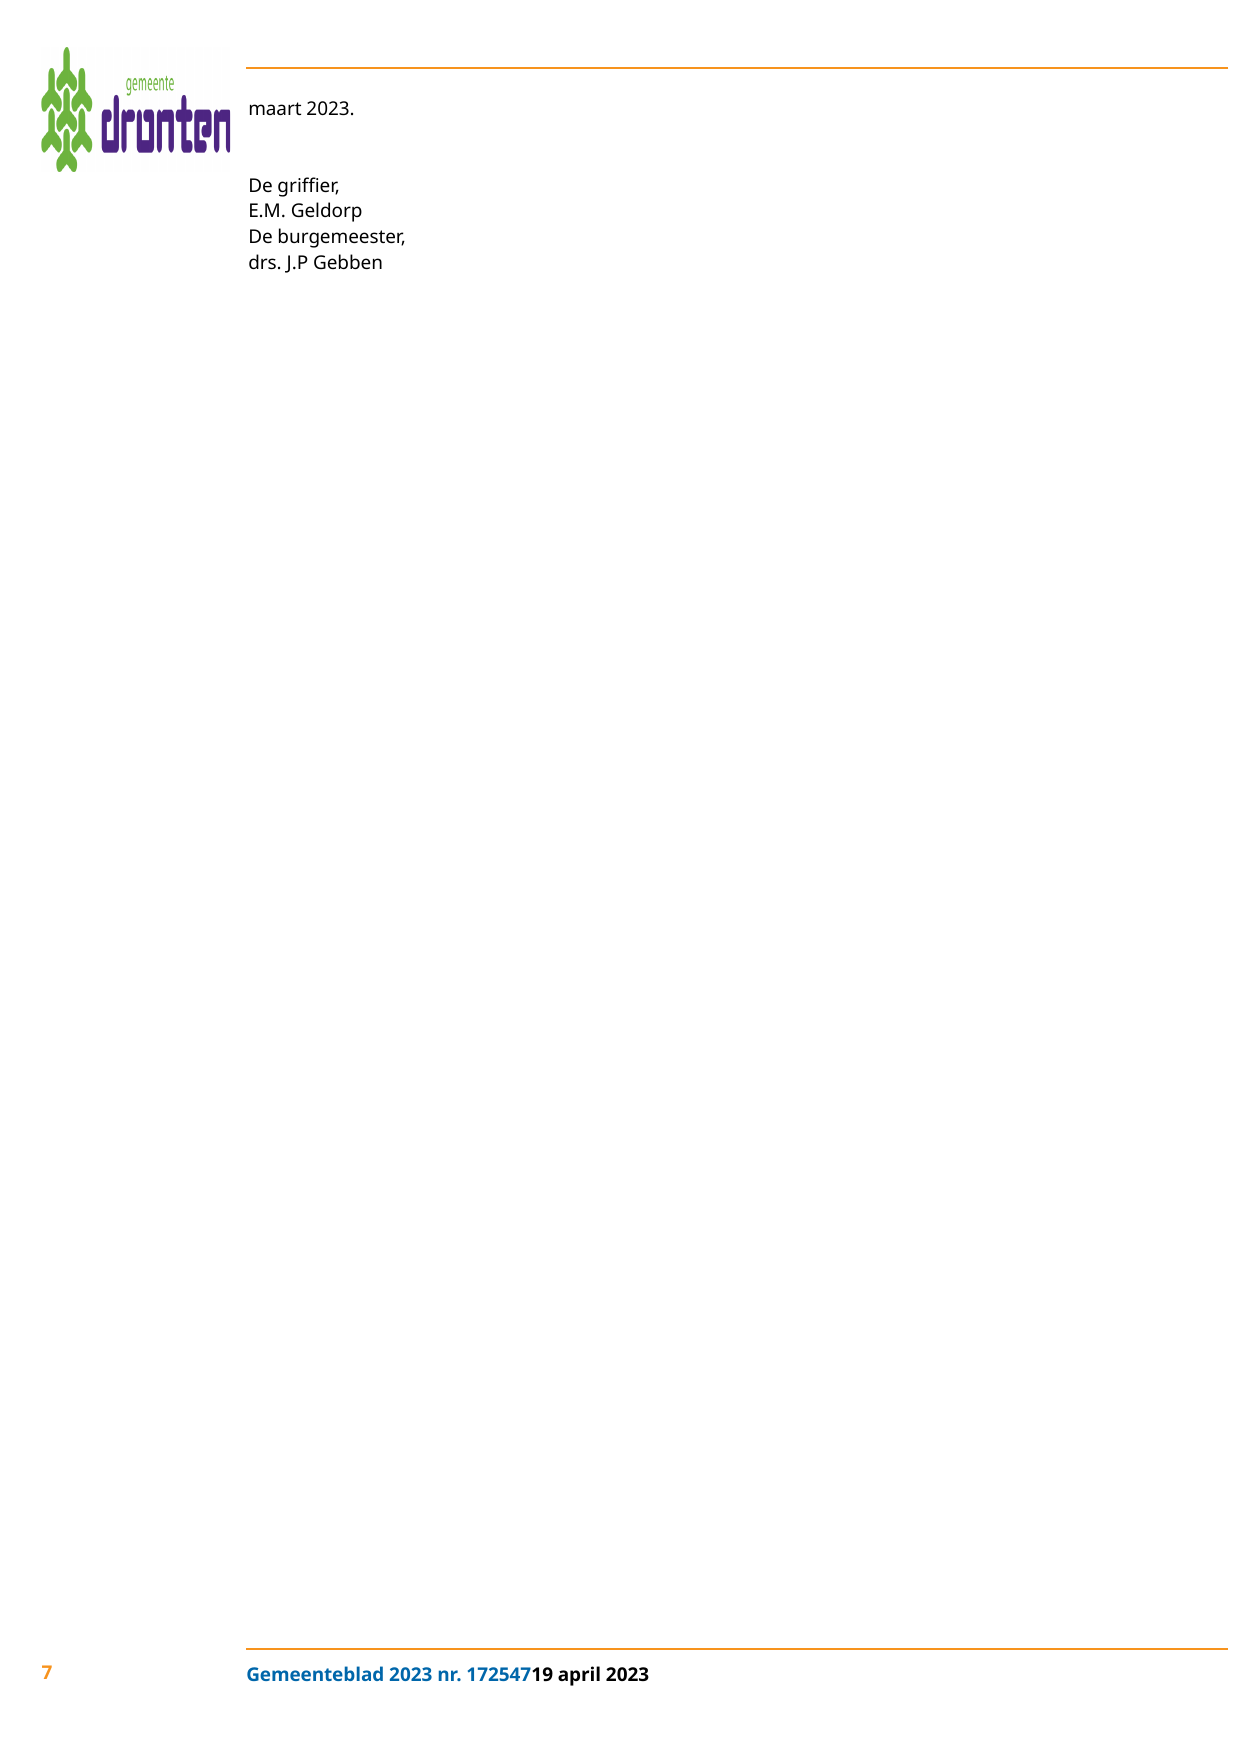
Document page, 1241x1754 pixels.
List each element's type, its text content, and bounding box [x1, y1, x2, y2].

text maart 2023. [248, 95, 1152, 121]
text De griffier, [248, 172, 1152, 198]
text E.M. Geldorp [248, 198, 1152, 223]
text drs. J.P Gebben [248, 249, 1152, 275]
text De burgemeester, [248, 223, 1152, 249]
picture [41, 47, 231, 172]
